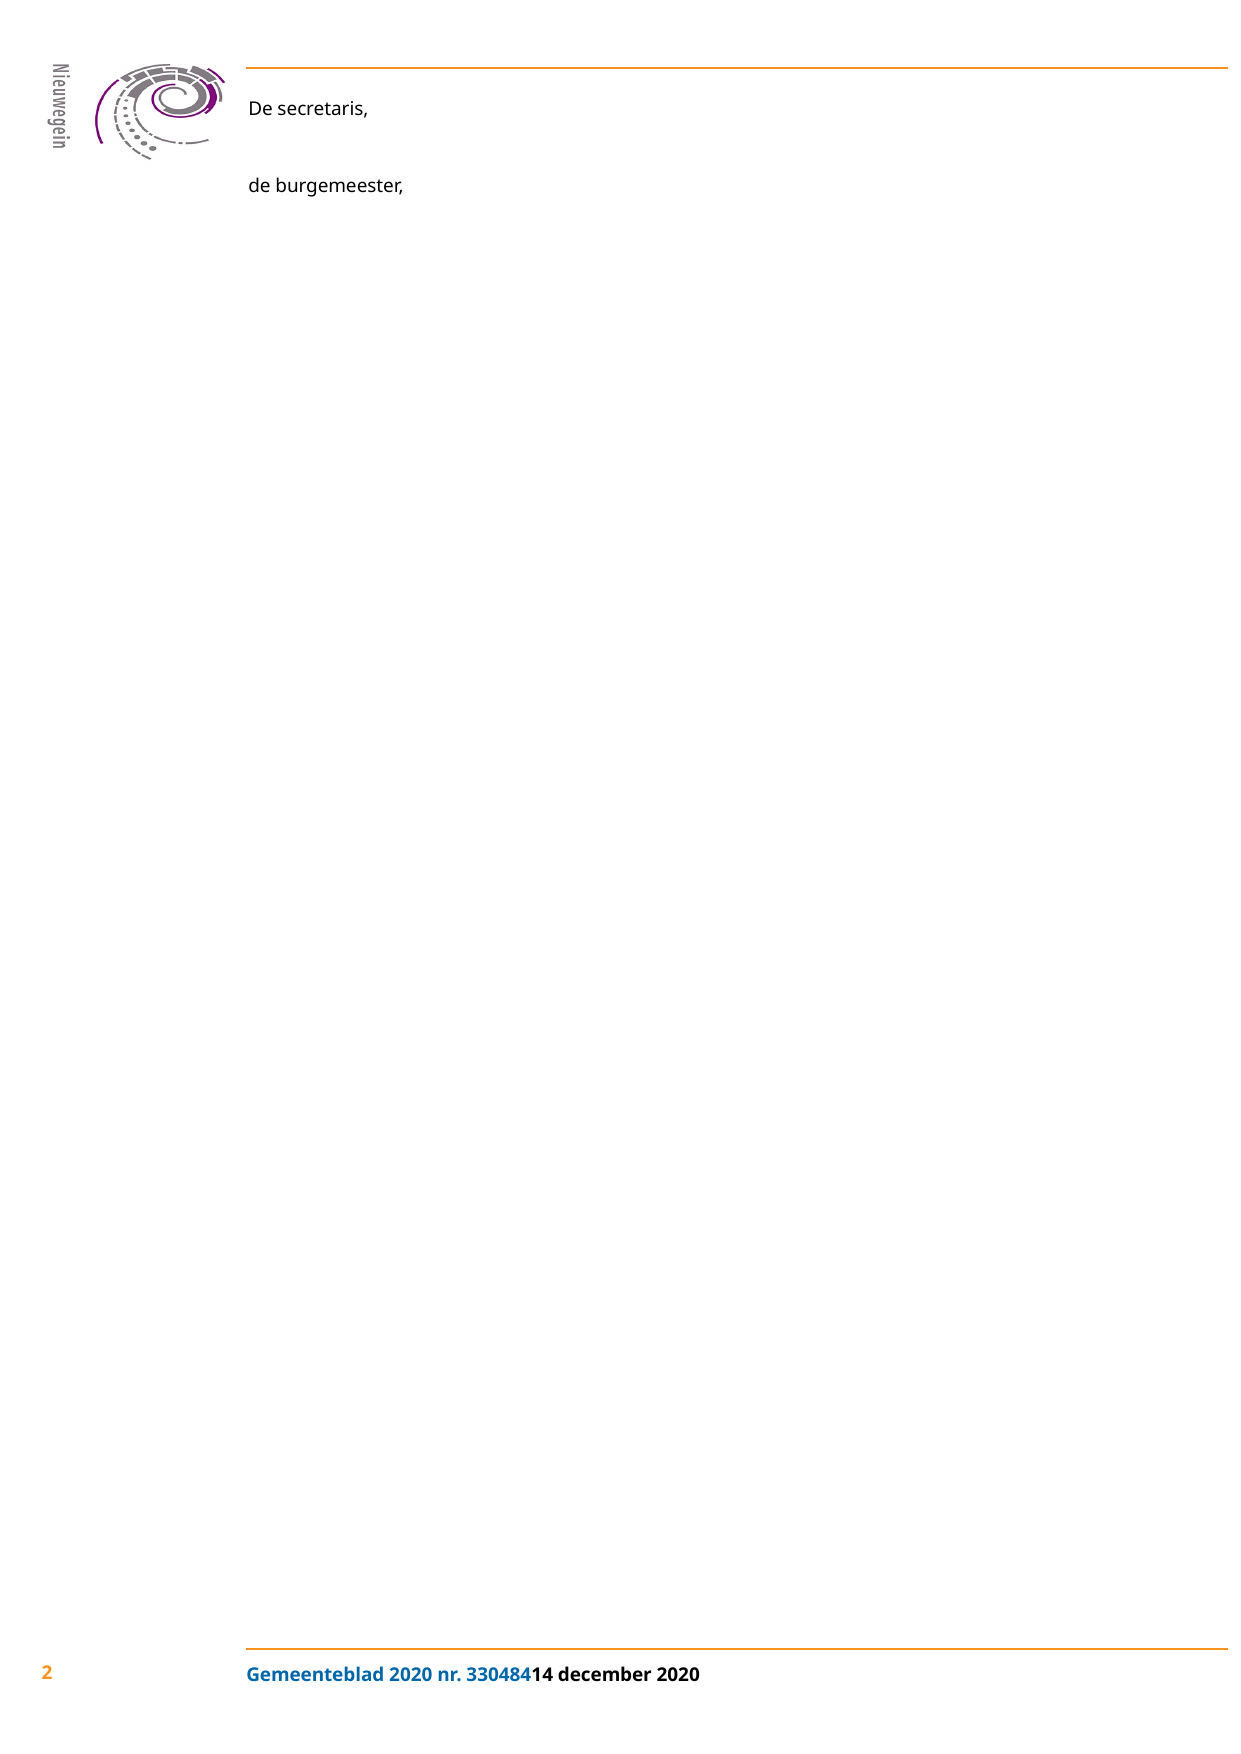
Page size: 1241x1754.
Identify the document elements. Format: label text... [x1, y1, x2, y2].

picture [41, 47, 231, 172]
text De secretaris, [248, 95, 1152, 121]
text de burgemeester, [248, 172, 1152, 198]
